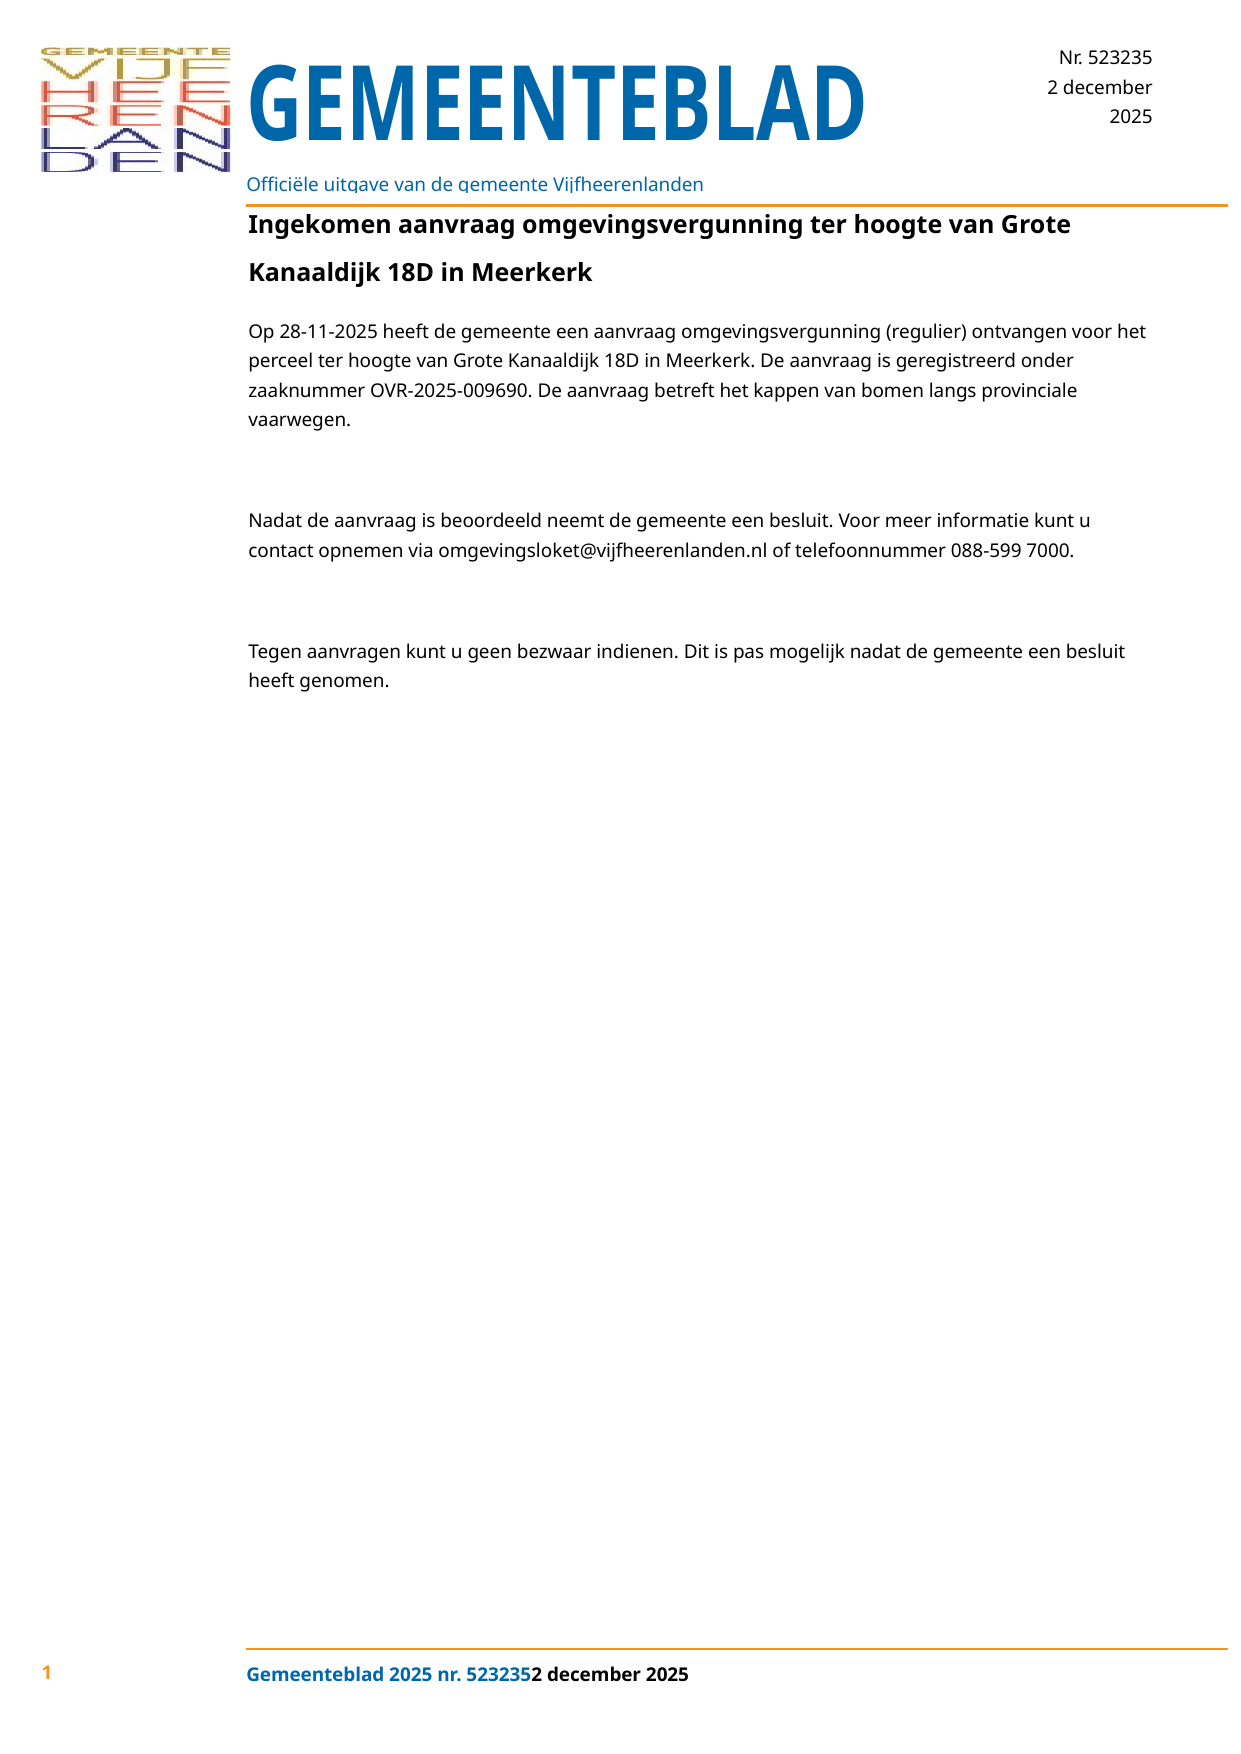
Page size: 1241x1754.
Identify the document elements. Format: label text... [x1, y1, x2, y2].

text Op 28-11-2025 heeft de gemeente een aanvraag omgevingsvergunning (regulier) ontvangen voor het perceel ter hoogte van Grote Kanaaldijk 18D in Meerkerk. De aanvraag is geregistreerd onder zaaknummer OVR-2025-009690. De aanvraag betreft het kappen van bomen langs provinciale vaarwegen. [248, 318, 1152, 432]
text Nadat de aanvraag is beoordeeld neemt de gemeente een besluit. Voor meer informatie kunt u contact opnemen via omgevingsloket@vijfheerenlanden.nl of telefoonnummer 088-599 7000. [248, 507, 1152, 563]
text Ingekomen aanvraag omgevingsvergunning ter hoogte van Grote Kanaaldijk 18D in Meerkerk [248, 207, 1152, 288]
picture [41, 47, 231, 172]
text Tegen aanvragen kunt u geen bezwaar indienen. Dit is pas mogelijk nadat de gemeente een besluit heeft genomen. [248, 638, 1152, 693]
